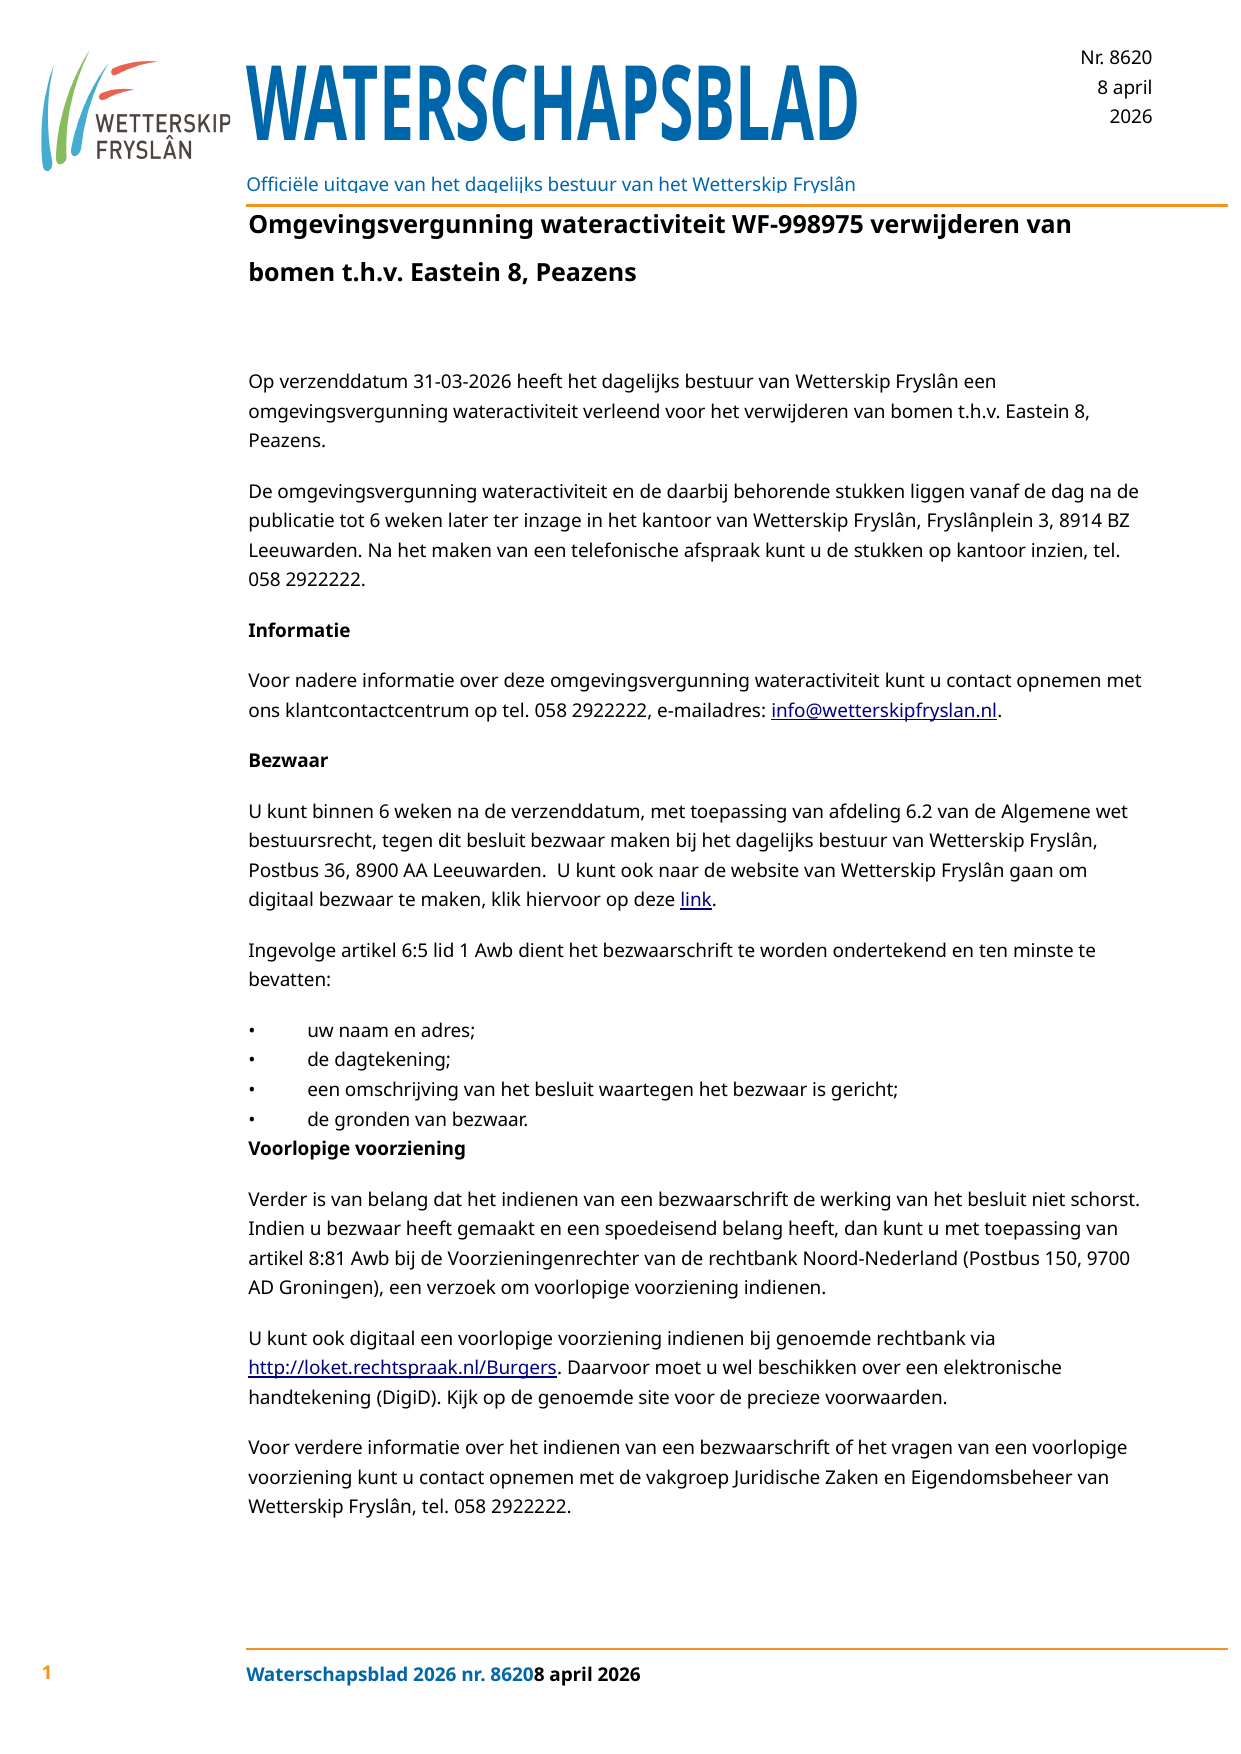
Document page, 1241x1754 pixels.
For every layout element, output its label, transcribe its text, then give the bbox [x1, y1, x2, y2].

text Op verzenddatum 31-03-2026 heeft het dagelijks bestuur van Wetterskip Fryslân een omgevingsvergunning wateractiviteit verleend voor het verwijderen van bomen t.h.v. Eastein 8, Peazens. [248, 368, 1152, 453]
text Voorlopige voorziening [248, 1135, 1152, 1161]
list de gronden van bezwaar. [248, 1106, 1152, 1132]
list de dagtekening; [248, 1047, 1152, 1072]
picture [41, 47, 231, 172]
text U kunt binnen 6 weken na de verzenddatum, met toepassing van afdeling 6.2 van de Algemene wet bestuursrecht, tegen dit besluit bezwaar maken bij het dagelijks bestuur van Wetterskip Fryslân, Postbus 36, 8900 AA Leeuwarden. U kunt ook naar de website van Wetterskip Fryslân gaan om digitaal bezwaar te maken, klik hiervoor op deze link. [248, 798, 1152, 912]
text Omgevingsvergunning wateractiviteit WF-998975 verwijderen van bomen t.h.v. Eastein 8, Peazens [248, 207, 1152, 288]
text Ingevolge artikel 6:5 lid 1 Awb dient het bezwaarschrift te worden ondertekend en ten minste te bevatten: [248, 937, 1152, 992]
list een omschrijving van het besluit waartegen het bezwaar is gericht; [248, 1076, 1152, 1102]
text Voor verdere informatie over het indienen van een bezwaarschrift of het vragen van een voorlopige voorziening kunt u contact opnemen met de vakgroep Juridische Zaken en Eigendomsbeheer van Wetterskip Fryslân, tel. 058 2922222. [248, 1434, 1152, 1519]
text U kunt ook digitaal een voorlopige voorziening indienen bij genoemde rechtbank via http://loket.rechtspraak.nl/Burgers. Daarvoor moet u wel beschikken over een elektronische handtekening (DigiD). Kijk op de genoemde site voor de precieze voorwaarden. [248, 1325, 1152, 1410]
text Voor nadere informatie over deze omgevingsvergunning wateractiviteit kunt u contact opnemen met ons klantcontactcentrum op tel. 058 2922222, e-mailadres: info@wetterskipfryslan.nl. [248, 667, 1152, 723]
text Verder is van belang dat het indienen van een bezwaarschrift de werking van het besluit niet schorst. Indien u bezwaar heeft gemaakt en een spoedeisend belang heeft, dan kunt u met toepassing van artikel 8:81 Awb bij de Voorzieningenrechter van de rechtbank Noord-Nederland (Postbus 150, 9700 AD Groningen), een verzoek om voorlopige voorziening indienen. [248, 1186, 1152, 1300]
text De omgevingsvergunning wateractiviteit en de daarbij behorende stukken liggen vanaf de dag na de publicatie tot 6 weken later ter inzage in het kantoor van Wetterskip Fryslân, Fryslânplein 3, 8914 BZ Leeuwarden. Na het maken van een telefonische afspraak kunt u de stukken op kantoor inzien, tel. 058 2922222. [248, 478, 1152, 592]
list uw naam en adres; [248, 1017, 1152, 1043]
text Bezwaar [248, 747, 1152, 773]
text Informatie [248, 617, 1152, 643]
